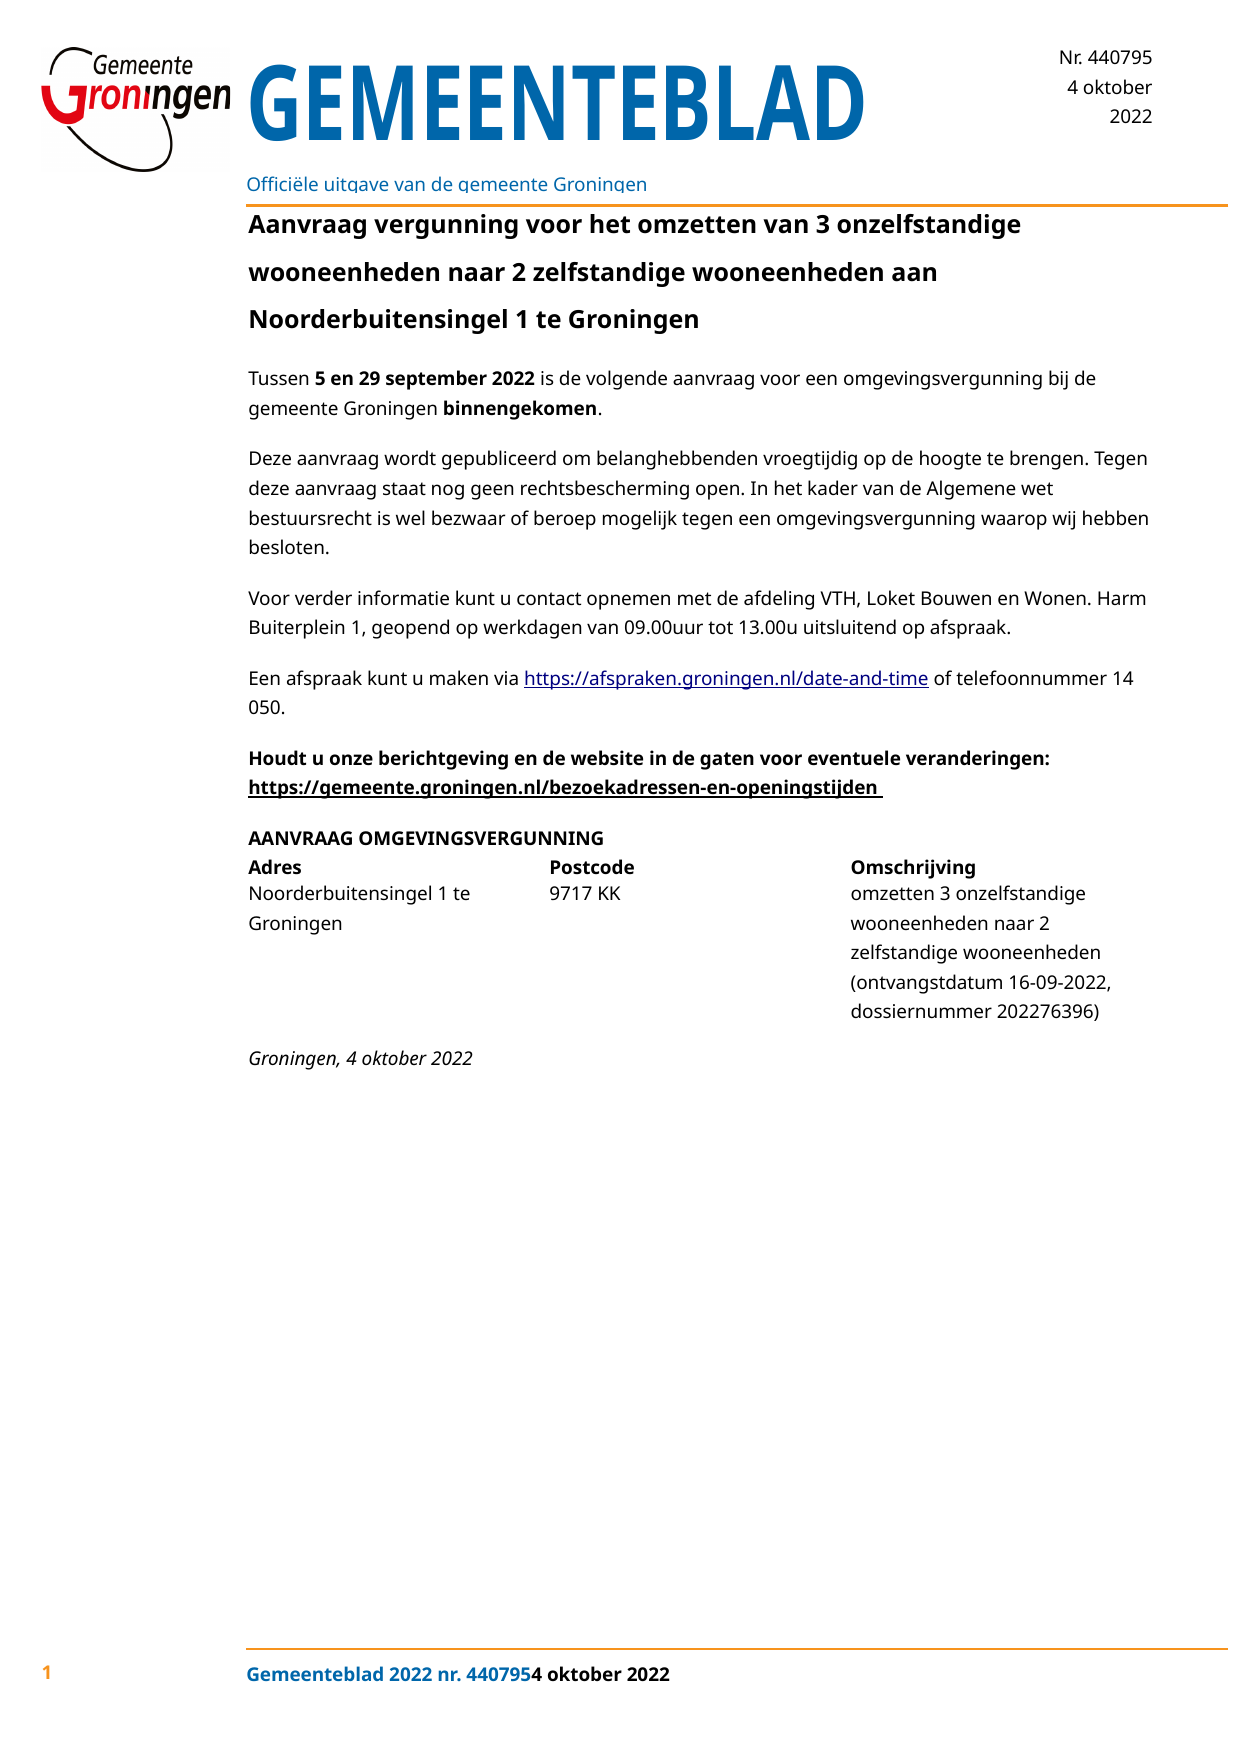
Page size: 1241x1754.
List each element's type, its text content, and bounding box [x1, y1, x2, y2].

table_cell Noorderbuitensingel 1 te Groningen [248, 880, 549, 1024]
text Groningen, 4 oktober 2022 [248, 1046, 1152, 1071]
table_cell 9717 KK [549, 880, 850, 1024]
table_header Omschrijving [850, 854, 1152, 880]
table_header Postcode [549, 854, 850, 880]
text Een afspraak kunt u maken via https://afspraken.groningen.nl/date-and-time of telefoonnummer 14 050. [248, 665, 1152, 720]
text Deze aanvraag wordt gepubliceerd om belanghebbenden vroegtijdig op de hoogte te brengen. Tegen deze aanvraag staat nog geen rechtsbescherming open. In het kader van de Algemene wet bestuursrecht is wel bezwaar of beroep mogelijk tegen een omgevingsvergunning waarop wij hebben besloten. [248, 446, 1152, 560]
text Houdt u onze berichtgeving en de website in de gaten voor eventuele veranderingen: https://gemeente.groningen.nl/bezoekadressen-en-openingstijden [248, 745, 1152, 800]
text Aanvraag vergunning voor het omzetten van 3 onzelfstandige wooneenheden naar 2 zelfstandige wooneenheden aan Noorderbuitensingel 1 te Groningen [248, 207, 1152, 336]
picture [41, 47, 231, 172]
text AANVRAAG OMGEVINGSVERGUNNING [248, 825, 1152, 850]
text Voor verder informatie kunt u contact opnemen met de afdeling VTH, Loket Bouwen en Wonen. Harm Buiterplein 1, geopend op werkdagen van 09.00uur tot 13.00u uitsluitend op afspraak. [248, 585, 1152, 640]
table_header Adres [248, 854, 549, 880]
table_cell omzetten 3 onzelfstandige wooneenheden naar 2 zelfstandige wooneenheden (ontvangstdatum 16-09-2022, dossiernummer 202276396) [850, 880, 1152, 1024]
text Tussen 5 en 29 september 2022 is de volgende aanvraag voor een omgevingsvergunning bij de gemeente Groningen binnengekomen. [248, 366, 1152, 421]
